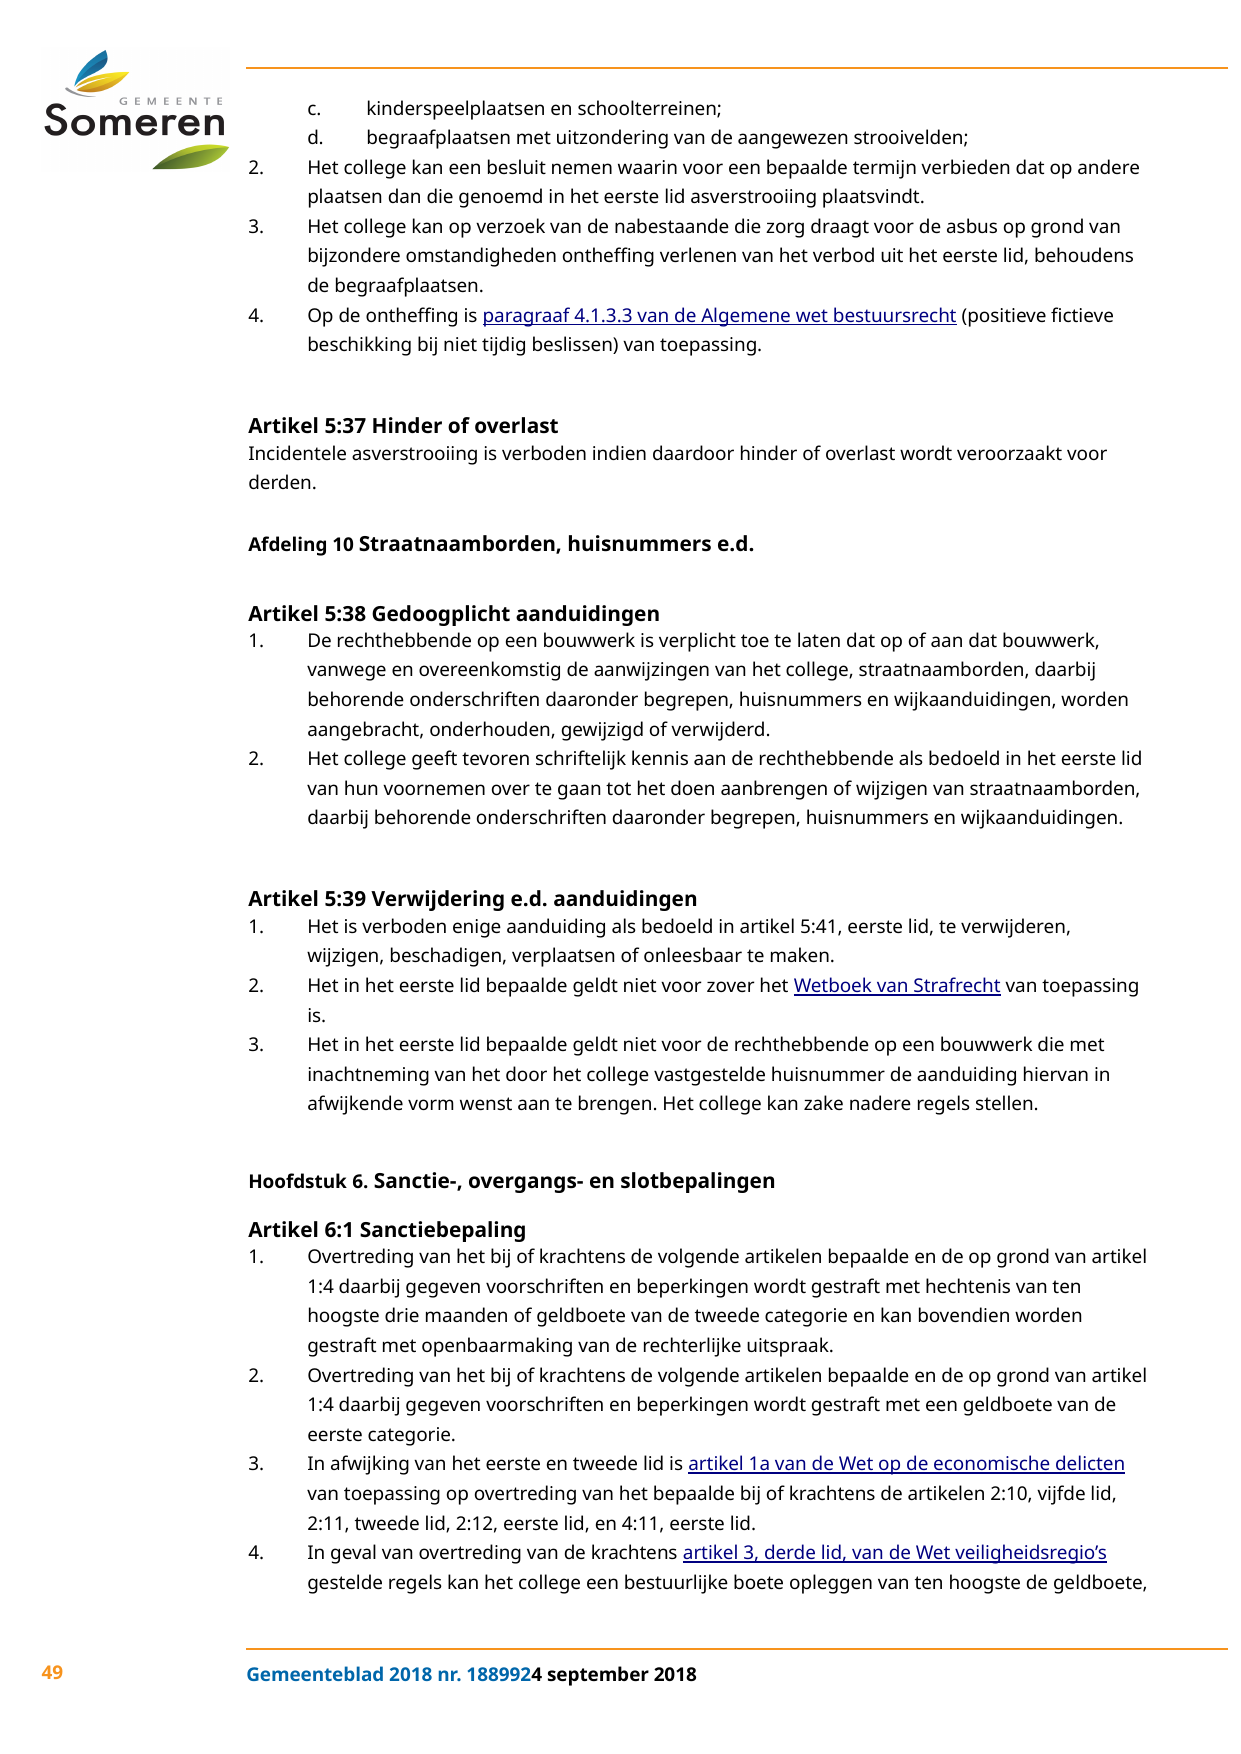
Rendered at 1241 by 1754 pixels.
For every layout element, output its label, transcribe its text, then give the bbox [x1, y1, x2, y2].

text Incidentele asverstrooiing is verboden indien daardoor hinder of overlast wordt veroorzaakt voor derden. [248, 440, 1152, 495]
list Op de ontheffing is paragraaf 4.1.3.3 van de Algemene wet bestuursrecht (positieve fictieve beschikking bij niet tijdig beslissen) van toepassing. [248, 302, 1152, 357]
list begraafplaatsen met uitzondering van de aangewezen strooivelden; [307, 124, 1152, 150]
text Artikel 5:37 Hinder of overlast [248, 411, 1152, 440]
list Overtreding van het bij of krachtens de volgende artikelen bepaalde en de op grond van artikel 1:4 daarbij gegeven voorschriften en beperkingen wordt gestraft met een geldboete van de eerste categorie. [248, 1362, 1152, 1447]
text Hoofdstuk 6. Sanctie-, overgangs- en slotbepalingen [248, 1166, 1152, 1194]
text Afdeling 10 Straatnaamborden, huisnummers e.d. [248, 529, 1152, 557]
picture [41, 47, 231, 172]
list Het college geeft tevoren schriftelijk kennis aan de rechthebbende als bedoeld in het eerste lid van hun voornemen over te gaan tot het doen aanbrengen of wijzigen van straatnaamborden, daarbij behorende onderschriften daaronder begrepen, huisnummers en wijkaanduidingen. [248, 745, 1152, 830]
list Het in het eerste lid bepaalde geldt niet voor zover het Wetboek van Strafrecht van toepassing is. [248, 972, 1152, 1027]
text Artikel 6:1 Sanctiebepaling [248, 1215, 1152, 1243]
list Het college kan een besluit nemen waarin voor een bepaalde termijn verbieden dat op andere plaatsen dan die genoemd in het eerste lid asverstrooiing plaatsvindt. [248, 154, 1152, 209]
list Het in het eerste lid bepaalde geldt niet voor de rechthebbende op een bouwwerk die met inachtneming van het door het college vastgestelde huisnummer de aanduiding hiervan in afwijkende vorm wenst aan te brengen. Het college kan zake nadere regels stellen. [248, 1031, 1152, 1116]
text Artikel 5:39 Verwijdering e.d. aanduidingen [248, 884, 1152, 913]
text Artikel 5:38 Gedoogplicht aanduidingen [248, 599, 1152, 627]
list Het is verboden enige aanduiding als bedoeld in artikel 5:41, eerste lid, te verwijderen, wijzigen, beschadigen, verplaatsen of onleesbaar te maken. [248, 913, 1152, 968]
list Overtreding van het bij of krachtens de volgende artikelen bepaalde en de op grond van artikel 1:4 daarbij gegeven voorschriften en beperkingen wordt gestraft met hechtenis van ten hoogste drie maanden of geldboete van de tweede categorie en kan bovendien worden gestraft met openbaarmaking van de rechterlijke uitspraak. [248, 1243, 1152, 1358]
list De rechthebbende op een bouwwerk is verplicht toe te laten dat op of aan dat bouwwerk, vanwege en overeenkomstig de aanwijzingen van het college, straatnaamborden, daarbij behorende onderschriften daaronder begrepen, huisnummers en wijkaanduidingen, worden aangebracht, onderhouden, gewijzigd of verwijderd. [248, 627, 1152, 742]
list Het college kan op verzoek van de nabestaande die zorg draagt voor de asbus op grond van bijzondere omstandigheden ontheffing verlenen van het verbod uit het eerste lid, behoudens de begraafplaatsen. [248, 213, 1152, 298]
list In geval van overtreding van de krachtens artikel 3, derde lid, van de Wet veiligheidsregio’s gestelde regels kan het college een bestuurlijke boete opleggen van ten hoogste de geldboete, [248, 1539, 1152, 1594]
list kinderspeelplaatsen en schoolterreinen; [307, 95, 1152, 121]
list In afwijking van het eerste en tweede lid is artikel 1a van de Wet op de economische delicten van toepassing op overtreding van het bepaalde bij of krachtens de artikelen 2:10, vijfde lid, 2:11, tweede lid, 2:12, eerste lid, en 4:11, eerste lid. [248, 1451, 1152, 1535]
